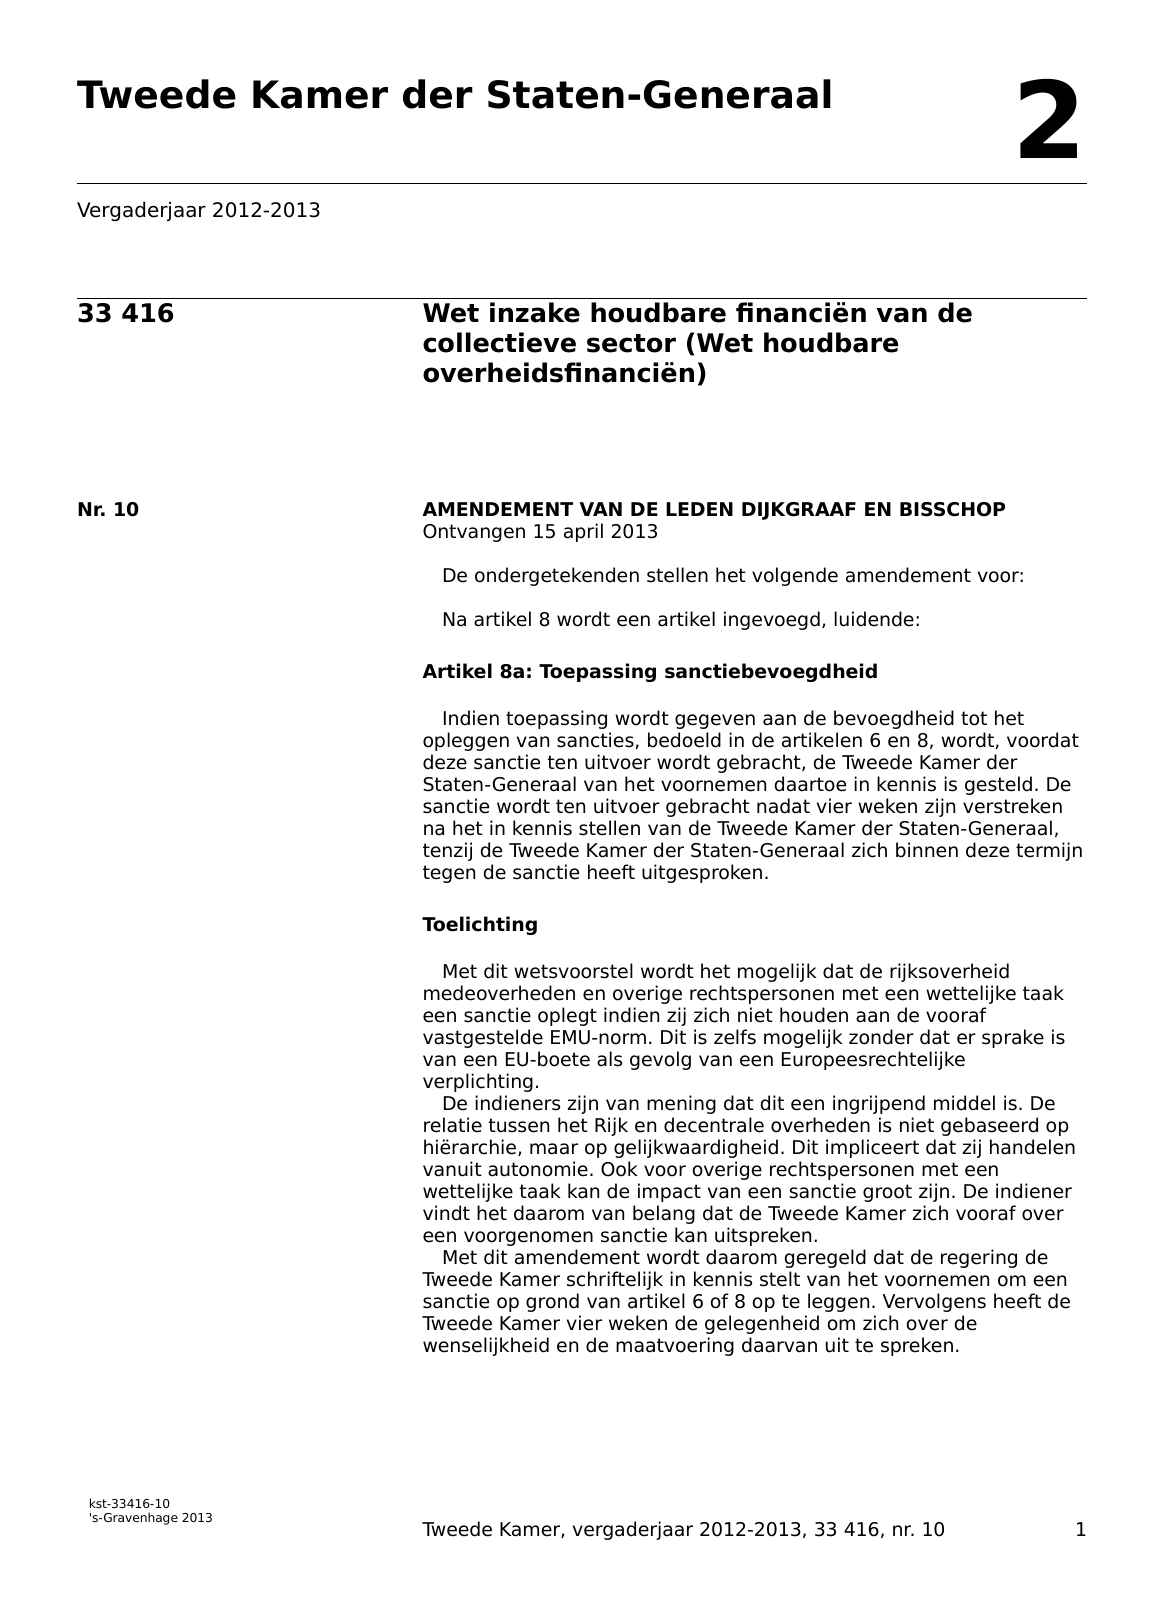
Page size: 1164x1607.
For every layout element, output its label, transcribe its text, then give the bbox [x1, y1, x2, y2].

table_header Tweede Kamer der Staten-Generaal [77, 59, 886, 183]
subtitle Artikel 8a: Toepassing sanctiebevoegdheid [422, 661, 1087, 683]
text Ontvangen 15 april 2013 [422, 521, 1087, 543]
table_header 2 [886, 59, 1087, 183]
subtitle Nr. 10 AMENDEMENT VAN DE LEDEN DIJKGRAAF EN BISSCHOP [77, 499, 1087, 521]
subtitle 33 416 Wet inzake houdbare financiën van de collectieve sector (Wet houdbare overheidsfinanciën) [77, 299, 1087, 388]
text Met dit amendement wordt daarom geregeld dat de regering de Tweede Kamer schriftelijk in kennis stelt van het voornemen om een sanctie op grond van artikel 6 of 8 op te leggen. Vervolgens heeft de Tweede Kamer vier weken de gelegenheid om zich over de wenselijkheid en de maatvoering daarvan uit te spreken. [422, 1247, 1087, 1357]
text De ondergetekenden stellen het volgende amendement voor: [422, 565, 1087, 587]
subtitle Toelichting [422, 914, 1087, 936]
text 's-Gravenhage 2013 [88, 1511, 323, 1525]
text Indien toepassing wordt gegeven aan de bevoegdheid tot het opleggen van sancties, bedoeld in de artikelen 6 en 8, wordt, voordat deze sanctie ten uitvoer wordt gebracht, de Tweede Kamer der Staten-Generaal van het voornemen daartoe in kennis is gesteld. De sanctie wordt ten uitvoer gebracht nadat vier weken zijn verstreken na het in kennis stellen van de Tweede Kamer der Staten-Generaal, tenzij de Tweede Kamer der Staten-Generaal zich binnen deze termijn tegen de sanctie heeft uitgesproken. [422, 708, 1087, 884]
text Met dit wetsvoorstel wordt het mogelijk dat de rijksoverheid medeoverheden en overige rechtspersonen met een wettelijke taak een sanctie oplegt indien zij zich niet houden aan de vooraf vastgestelde EMU-norm. Dit is zelfs mogelijk zonder dat er sprake is van een EU-boete als gevolg van een Europeesrechtelijke verplichting. [422, 961, 1087, 1093]
table_cell Vergaderjaar 2012-2013 [77, 184, 1087, 298]
text Na artikel 8 wordt een artikel ingevoegd, luidende: [422, 609, 1087, 631]
text kst-33416-10 [88, 1497, 323, 1511]
text De indieners zijn van mening dat dit een ingrijpend middel is. De relatie tussen het Rijk en decentrale overheden is niet gebaseerd op hiërarchie, maar op gelijkwaardigheid. Dit impliceert dat zij handelen vanuit autonomie. Ook voor overige rechtspersonen met een wettelijke taak kan de impact van een sanctie groot zijn. De indiener vindt het daarom van belang dat de Tweede Kamer zich vooraf over een voorgenomen sanctie kan uitspreken. [422, 1093, 1087, 1247]
